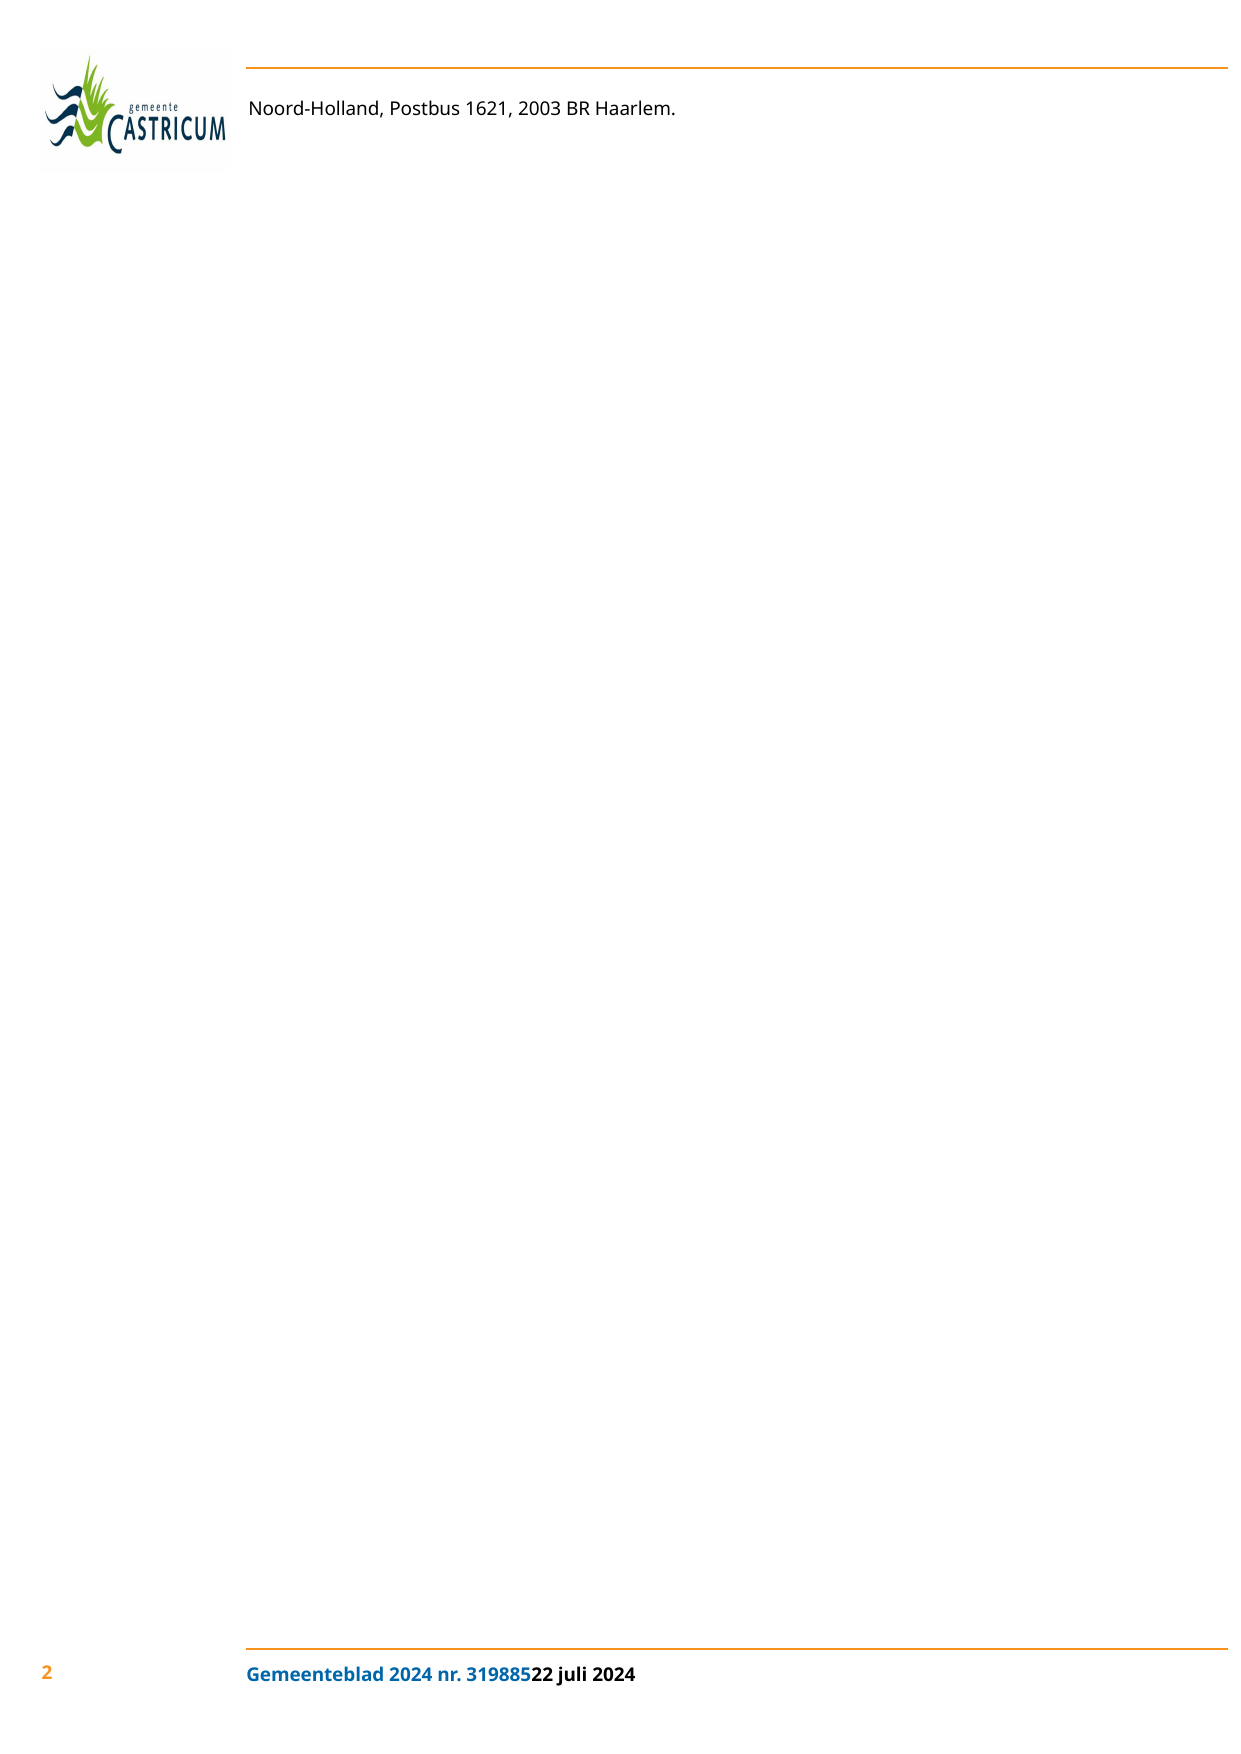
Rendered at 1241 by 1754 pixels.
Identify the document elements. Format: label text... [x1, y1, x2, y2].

text Noord-Holland, Postbus 1621, 2003 BR Haarlem. [248, 95, 1152, 121]
picture [41, 47, 231, 172]
